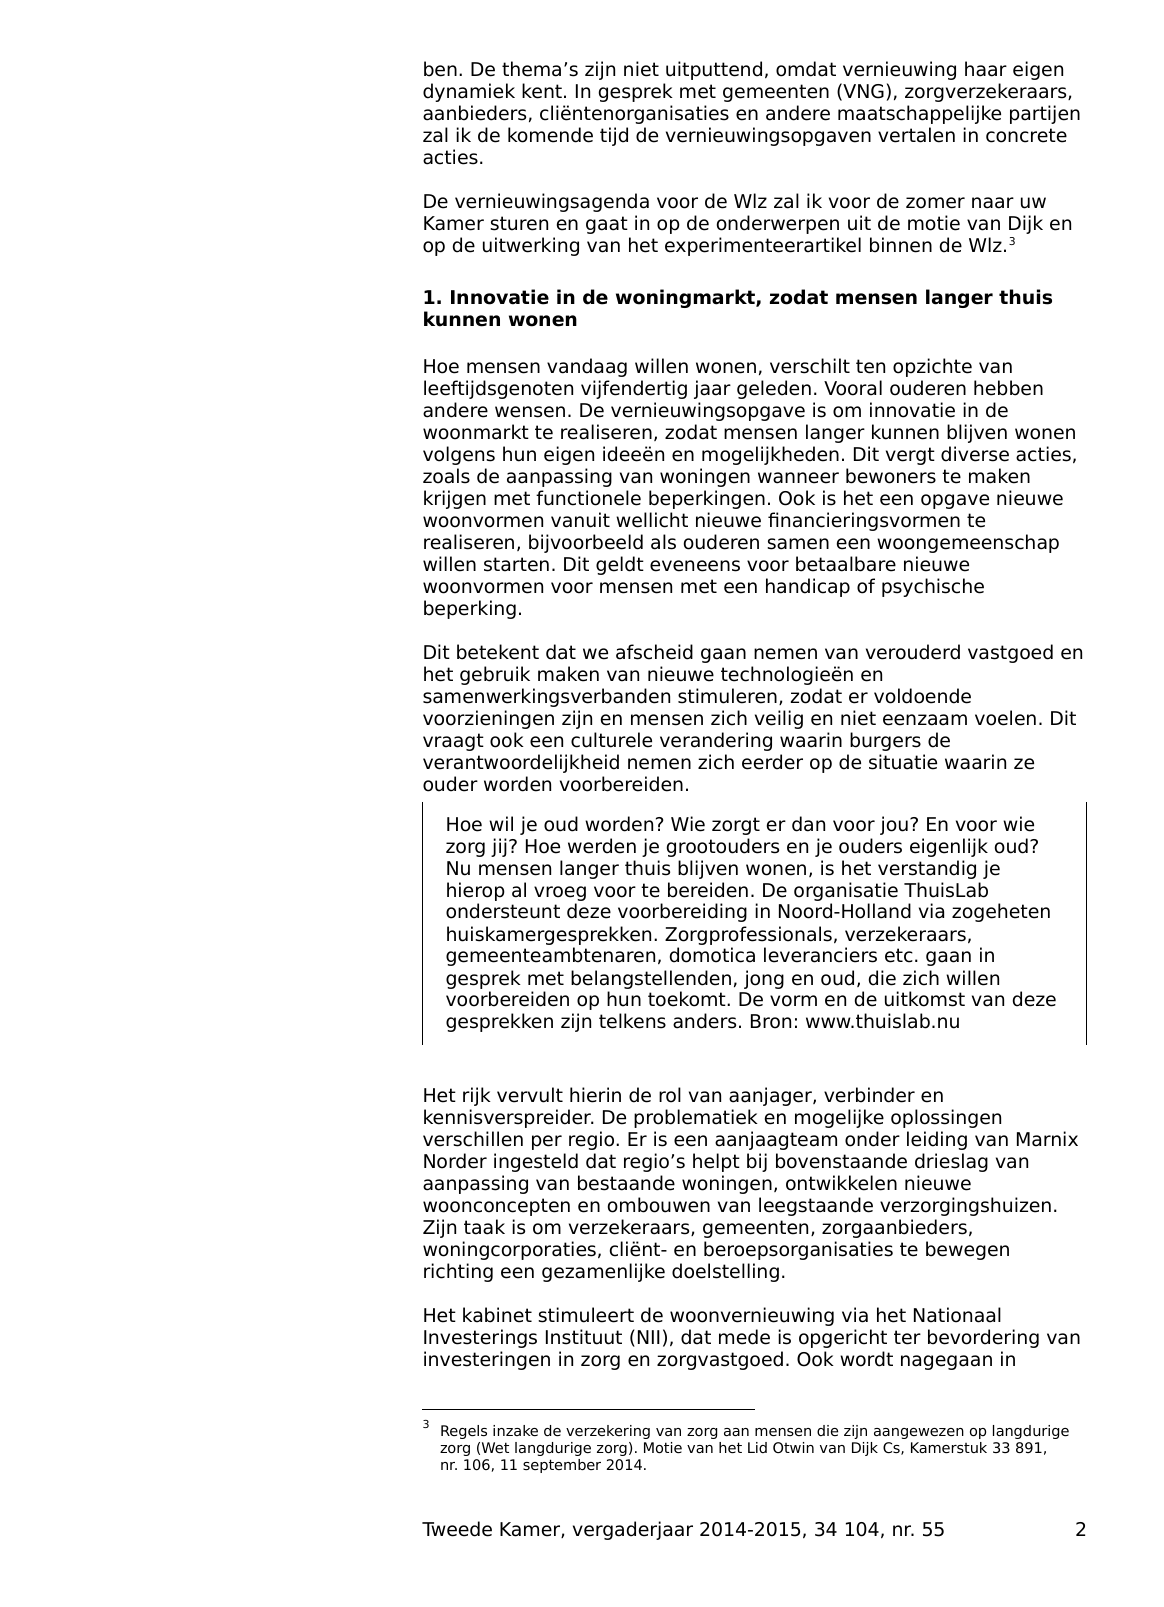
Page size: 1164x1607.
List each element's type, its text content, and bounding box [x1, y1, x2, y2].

text Het rijk vervult hierin de rol van aanjager, verbinder en kennisverspreider. De problematiek en mogelijke oplossingen verschillen per regio. Er is een aanjaagteam onder leiding van Marnix Norder ingesteld dat regio’s helpt bij bovenstaande drieslag van aanpassing van bestaande woningen, ontwikkelen nieuwe woonconcepten en ombouwen van leegstaande verzorgingshuizen. Zijn taak is om verzekeraars, gemeenten, zorgaanbieders, woningcorporaties, cliënt- en beroepsorganisaties te bewegen richting een gezamenlijke doelstelling. [422, 1085, 1087, 1283]
text Regels inzake de verzekering van zorg aan mensen die zijn aangewezen op langdurige zorg (Wet langdurige zorg). Motie van het Lid Otwin van Dijk Cs, Kamerstuk 33 891, nr. 106, 11 september 2014. [422, 1418, 1087, 1474]
text Het kabinet stimuleert de woonvernieuwing via het Nationaal Investerings Instituut (NII), dat mede is opgericht ter bevordering van investeringen in zorg en zorgvastgoed. Ook wordt nagegaan in [422, 1305, 1087, 1371]
text ben. De thema’s zijn niet uitputtend, omdat vernieuwing haar eigen dynamiek kent. In gesprek met gemeenten (VNG), zorgverzekeraars, aanbieders, cliëntenorganisaties en andere maatschappelijke partijen zal ik de komende tijd de vernieuwingsopgaven vertalen in concrete acties. [422, 59, 1087, 169]
text Dit betekent dat we afscheid gaan nemen van verouderd vastgoed en het gebruik maken van nieuwe technologieën en samenwerkingsverbanden stimuleren, zodat er voldoende voorzieningen zijn en mensen zich veilig en niet eenzaam voelen. Dit vraagt ook een culturele verandering waarin burgers de verantwoordelijkheid nemen zich eerder op de situatie waarin ze ouder worden voorbereiden. [422, 642, 1087, 796]
subtitle 1. Innovatie in de woningmarkt, zodat mensen langer thuis kunnen wonen [422, 287, 1087, 331]
table_header Hoe wil je oud worden? Wie zorgt er dan voor jou? En voor wie zorg jij? Hoe werden je grootouders en je ouders eigenlijk oud? Nu mensen langer thuis blijven wonen, is het verstandig je hierop al vroeg voor te bereiden. De organisatie ThuisLab ondersteunt deze voorbereiding in Noord-Holland via zogeheten huiskamergesprekken. Zorgprofessionals, verzekeraars, gemeenteambtenaren, domotica leveranciers etc. gaan in gesprek met belangstellenden, jong en oud, die zich willen voorbereiden op hun toekomt. De vorm en de uitkomst van deze gesprekken zijn telkens anders. Bron: www.thuislab.nu [423, 802, 1086, 1045]
text Hoe mensen vandaag willen wonen, verschilt ten opzichte van leeftijdsgenoten vijfendertig jaar geleden. Vooral ouderen hebben andere wensen. De vernieuwingsopgave is om innovatie in de woonmarkt te realiseren, zodat mensen langer kunnen blijven wonen volgens hun eigen ideeën en mogelijkheden. Dit vergt diverse acties, zoals de aanpassing van woningen wanneer bewoners te maken krijgen met functionele beperkingen. Ook is het een opgave nieuwe woonvormen vanuit wellicht nieuwe financieringsvormen te realiseren, bijvoorbeeld als ouderen samen een woongemeenschap willen starten. Dit geldt eveneens voor betaalbare nieuwe woonvormen voor mensen met een handicap of psychische beperking. [422, 356, 1087, 620]
text De vernieuwingsagenda voor de Wlz zal ik voor de zomer naar uw Kamer sturen en gaat in op de onderwerpen uit de motie van Dijk en op de uitwerking van het experimenteerartikel binnen de Wlz. [422, 191, 1087, 257]
